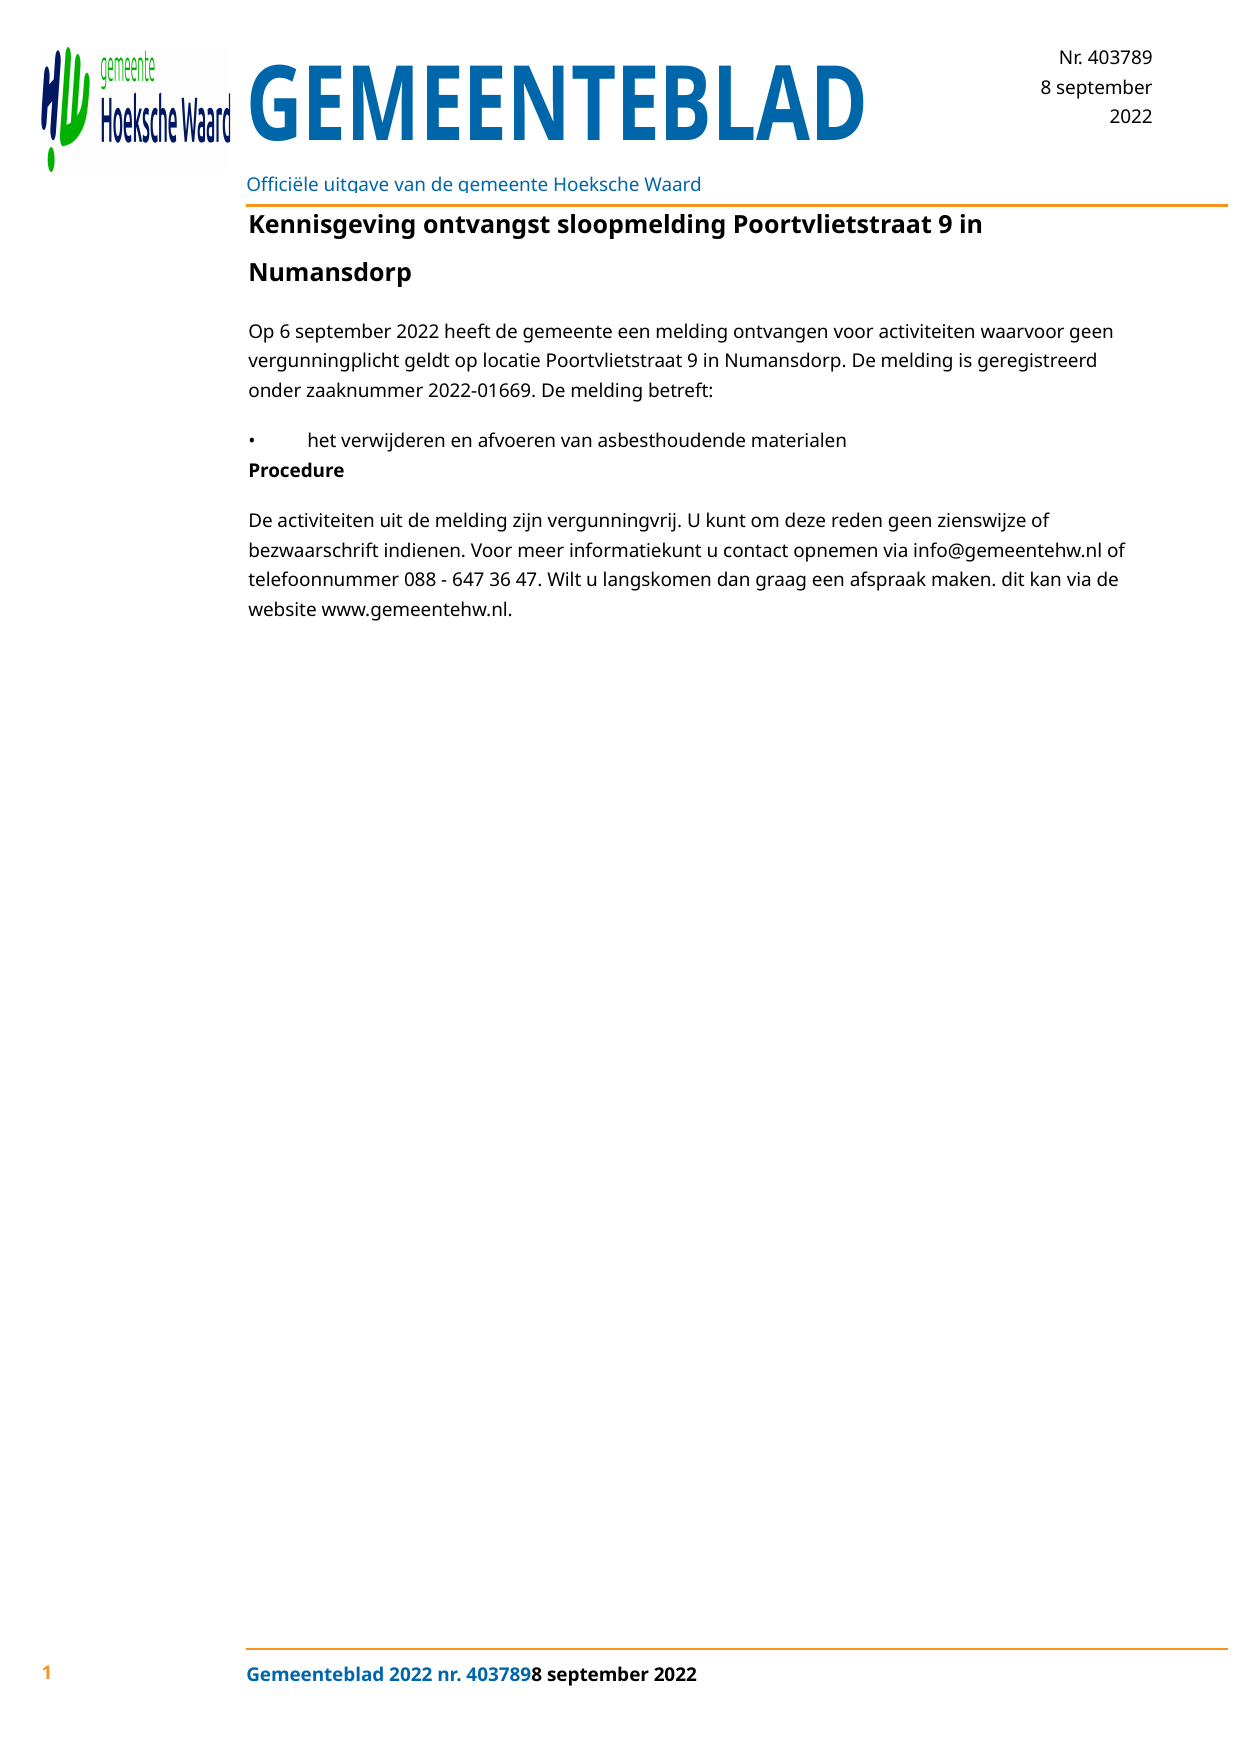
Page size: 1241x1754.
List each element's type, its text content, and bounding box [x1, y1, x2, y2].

text De activiteiten uit de melding zijn vergunningvrij. U kunt om deze reden geen zienswijze of bezwaarschrift indienen. Voor meer informatiekunt u contact opnemen via info@gemeentehw.nl of telefoonnummer 088 - 647 36 47. Wilt u langskomen dan graag een afspraak maken. dit kan via de website www.gemeentehw.nl. [248, 507, 1152, 622]
list het verwijderen en afvoeren van asbesthoudende materialen [248, 427, 1152, 453]
text Op 6 september 2022 heeft de gemeente een melding ontvangen voor activiteiten waarvoor geen vergunningplicht geldt op locatie Poortvlietstraat 9 in Numansdorp. De melding is geregistreerd onder zaaknummer 2022-01669. De melding betreft: [248, 318, 1152, 403]
text Procedure [248, 457, 1152, 483]
text Kennisgeving ontvangst sloopmelding Poortvlietstraat 9 in Numansdorp [248, 207, 1152, 288]
picture [41, 47, 231, 172]
